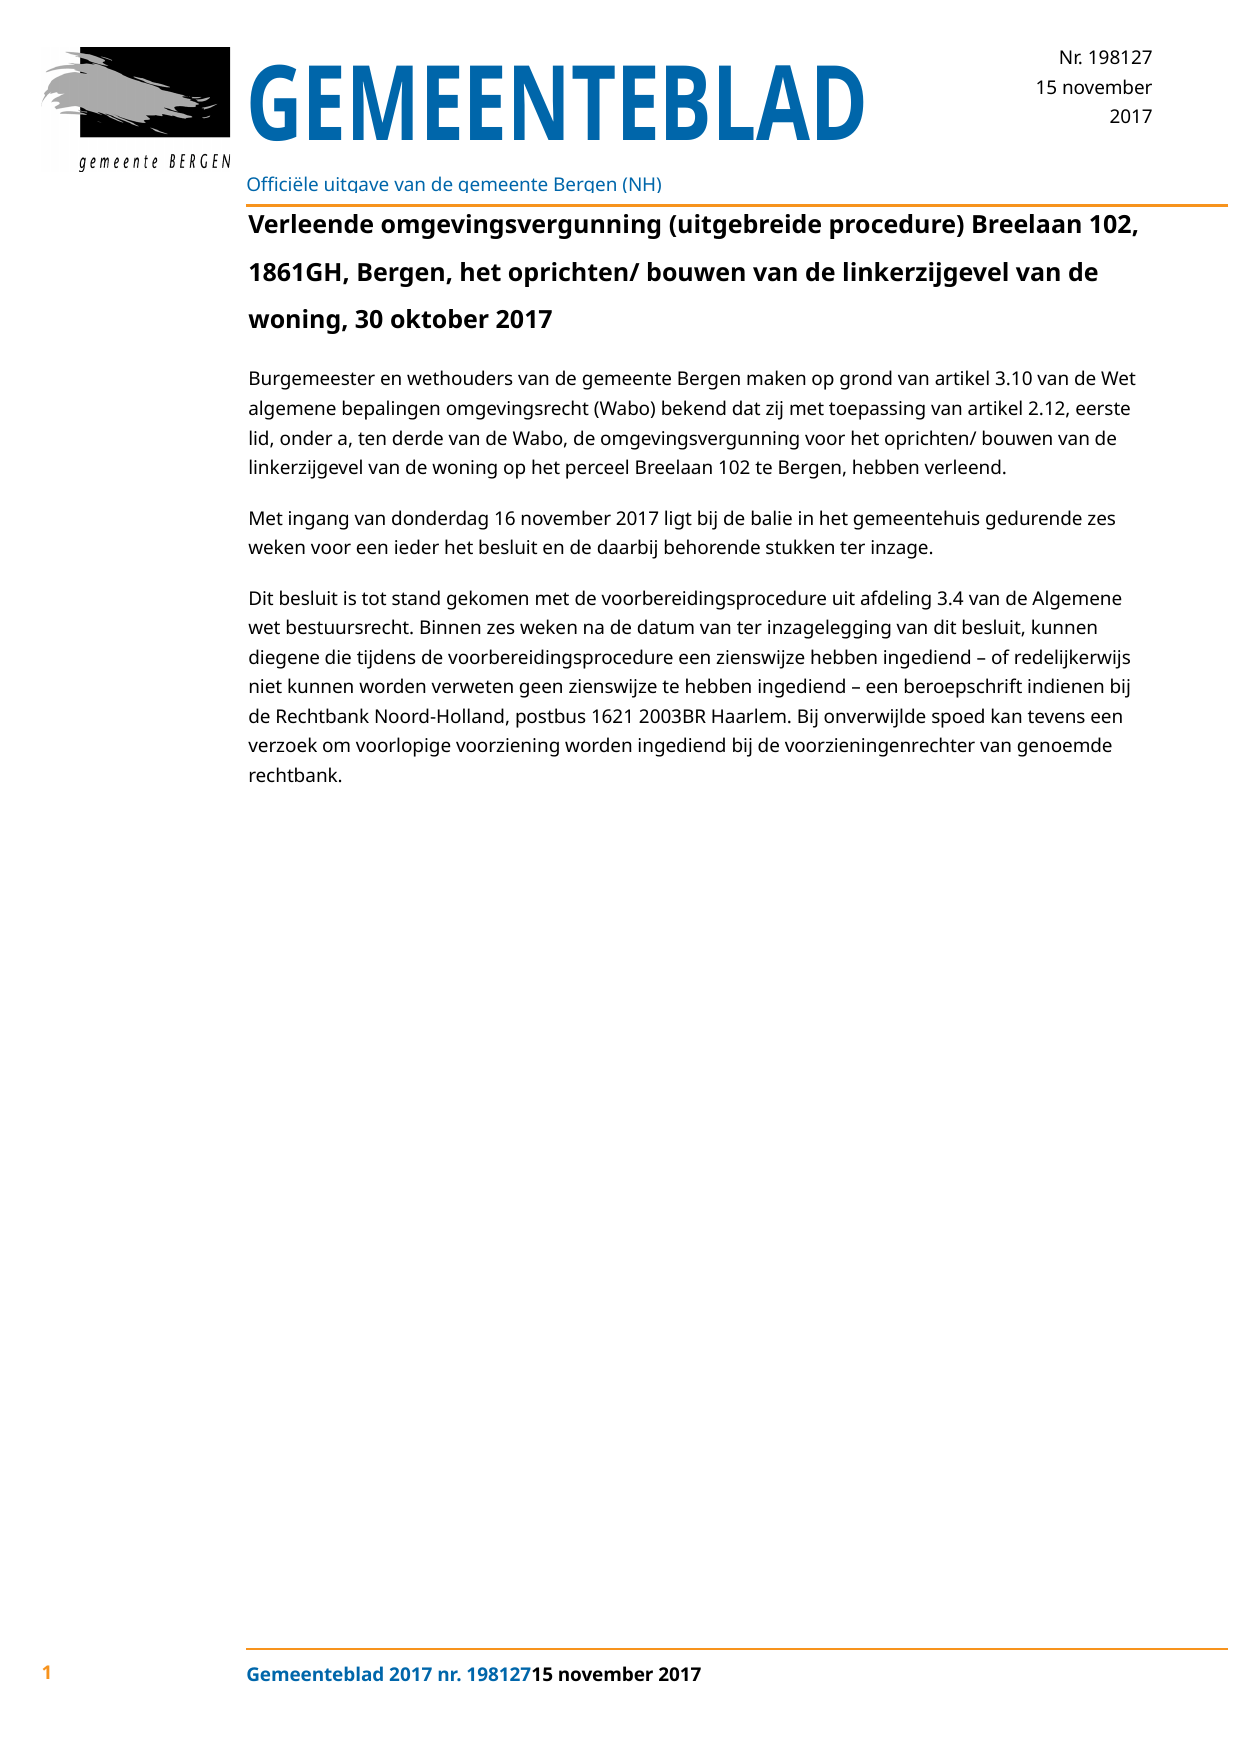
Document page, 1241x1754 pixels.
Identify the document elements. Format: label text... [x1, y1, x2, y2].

picture [41, 47, 231, 172]
text Dit besluit is tot stand gekomen met de voorbereidingsprocedure uit afdeling 3.4 van de Algemene wet bestuursrecht. Binnen zes weken na de datum van ter inzagelegging van dit besluit, kunnen diegene die tijdens de voorbereidingsprocedure een zienswijze hebben ingediend – of redelijkerwijs niet kunnen worden verweten geen zienswijze te hebben ingediend – een beroepschrift indienen bij de Rechtbank Noord-Holland, postbus 1621 2003BR Haarlem. Bij onverwijlde spoed kan tevens een verzoek om voorlopige voorziening worden ingediend bij de voorzieningenrechter van genoemde rechtbank. [248, 585, 1152, 788]
text Met ingang van donderdag 16 november 2017 ligt bij de balie in het gemeentehuis gedurende zes weken voor een ieder het besluit en de daarbij behorende stukken ter inzage. [248, 505, 1152, 560]
text Verleende omgevingsvergunning (uitgebreide procedure) Breelaan 102, 1861GH, Bergen, het oprichten/ bouwen van de linkerzijgevel van de woning, 30 oktober 2017 [248, 207, 1152, 336]
text Burgemeester en wethouders van de gemeente Bergen maken op grond van artikel 3.10 van de Wet algemene bepalingen omgevingsrecht (Wabo) bekend dat zij met toepassing van artikel 2.12, eerste lid, onder a, ten derde van de Wabo, de omgevingsvergunning voor het oprichten/ bouwen van de linkerzijgevel van de woning op het perceel Breelaan 102 te Bergen, hebben verleend. [248, 366, 1152, 480]
